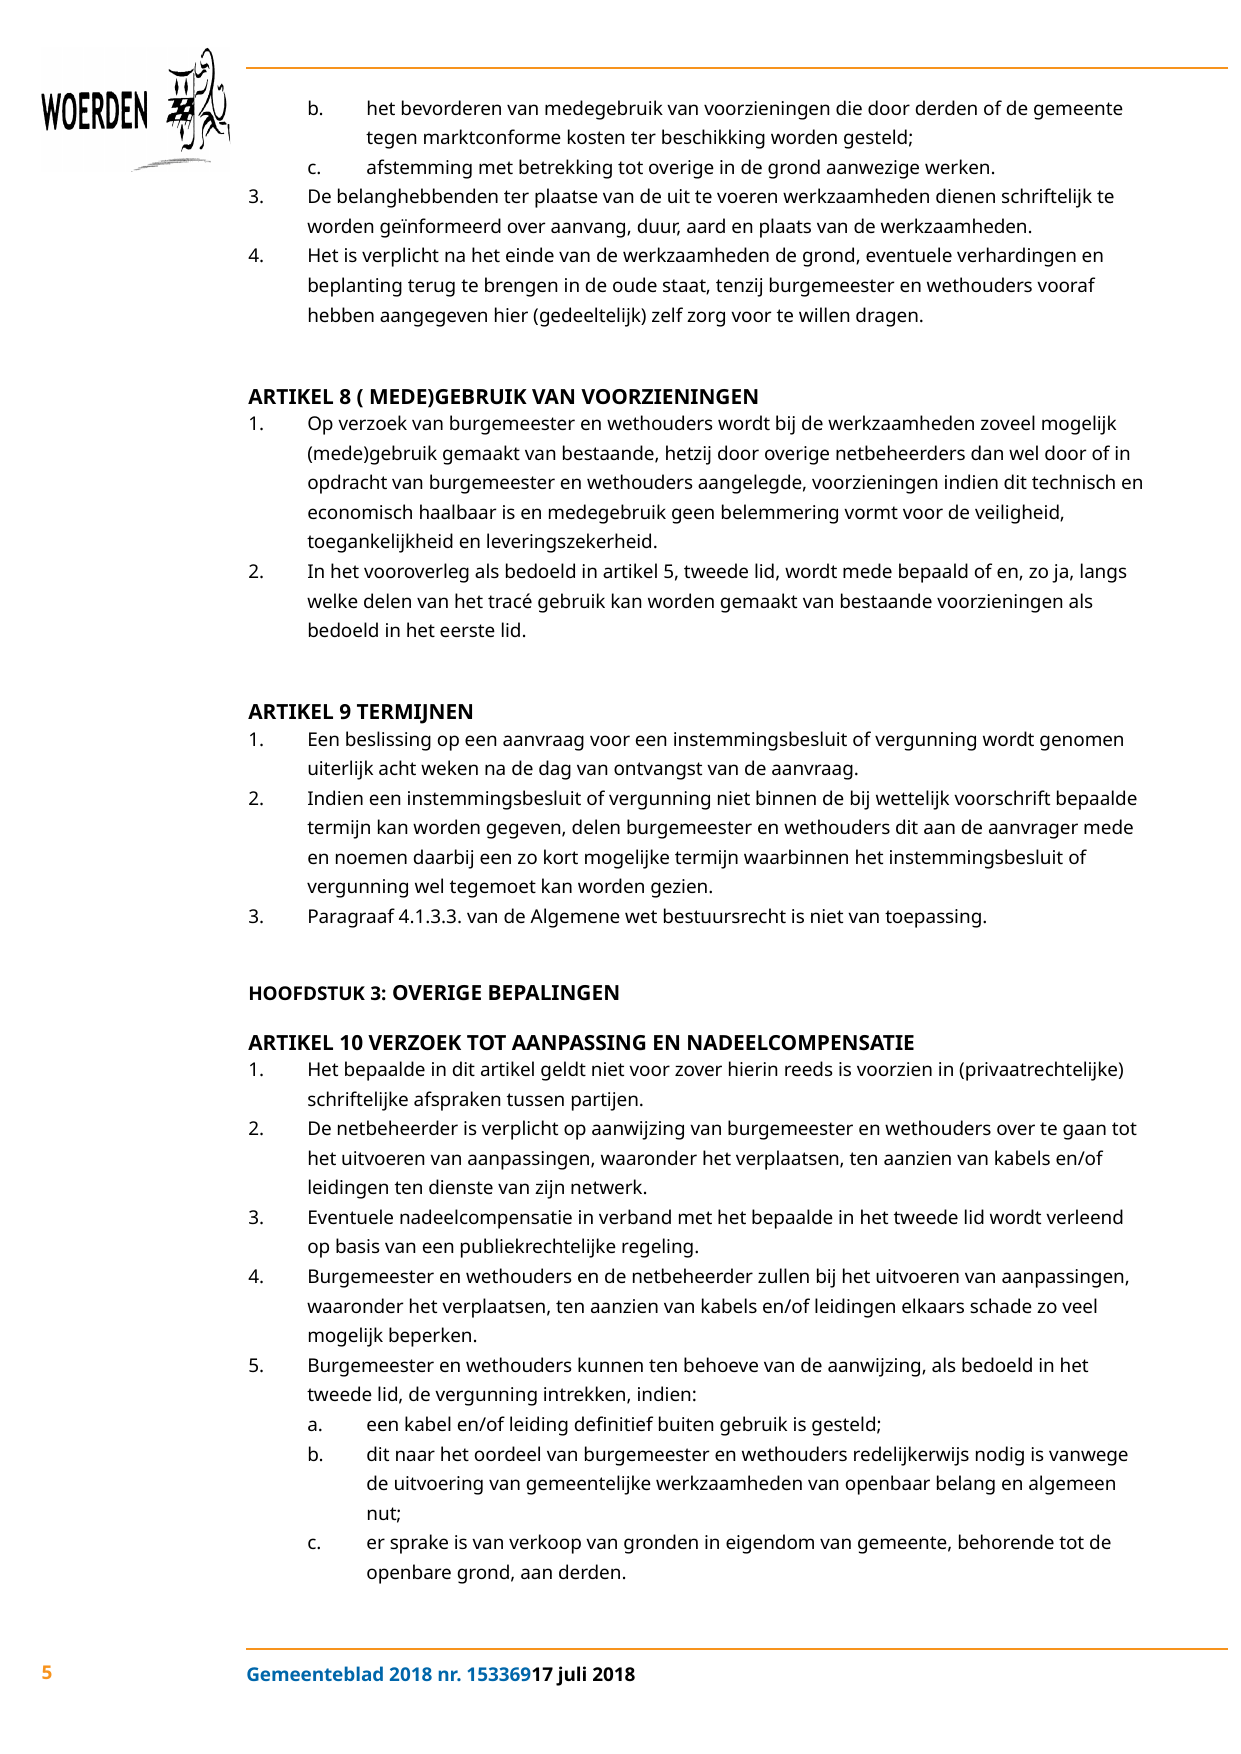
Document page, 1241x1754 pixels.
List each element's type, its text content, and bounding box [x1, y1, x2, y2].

list dit naar het oordeel van burgemeester en wethouders redelijkerwijs nodig is vanwege de uitvoering van gemeentelijke werkzaamheden van openbaar belang en algemeen nut; [307, 1441, 1152, 1526]
list Eventuele nadeelcompensatie in verband met het bepaalde in het tweede lid wordt verleend op basis van een publiekrechtelijke regeling. [248, 1204, 1152, 1259]
list De belanghebbenden ter plaatse van de uit te voeren werkzaamheden dienen schriftelijk te worden geïnformeerd over aanvang, duur, aard en plaats van de werkzaamheden. [248, 183, 1152, 239]
list het bevorderen van medegebruik van voorzieningen die door derden of de gemeente tegen marktconforme kosten ter beschikking worden gesteld; [307, 95, 1152, 150]
text HOOFDSTUK 3: OVERIGE BEPALINGEN [248, 978, 1152, 1007]
list Indien een instemmingsbesluit of vergunning niet binnen de bij wettelijk voorschrift bepaalde termijn kan worden gegeven, delen burgemeester en wethouders dit aan de aanvrager mede en noemen daarbij een zo kort mogelijke termijn waarbinnen het instemmingsbesluit of vergunning wel tegemoet kan worden gezien. [248, 785, 1152, 899]
text ARTIKEL 8 ( MEDE)GEBRUIK VAN VOORZIENINGEN [248, 382, 1152, 410]
list Op verzoek van burgemeester en wethouders wordt bij de werkzaamheden zoveel mogelijk (mede)gebruik gemaakt van bestaande, hetzij door overige netbeheerders dan wel door of in opdracht van burgemeester en wethouders aangelegde, voorzieningen indien dit technisch en economisch haalbaar is en medegebruik geen belemmering vormt voor de veiligheid, toegankelijkheid en leveringszekerheid. [248, 410, 1152, 554]
list Het bepaalde in dit artikel geldt niet voor zover hierin reeds is voorzien in (privaatrechtelijke) schriftelijke afspraken tussen partijen. [248, 1056, 1152, 1112]
text ARTIKEL 9 TERMIJNEN [248, 697, 1152, 726]
list er sprake is van verkoop van gronden in eigendom van gemeente, behorende tot de openbare grond, aan derden. [307, 1529, 1152, 1585]
list In het vooroverleg als bedoeld in artikel 5, tweede lid, wordt mede bepaald of en, zo ja, langs welke delen van het tracé gebruik kan worden gemaakt van bestaande voorzieningen als bedoeld in het eerste lid. [248, 558, 1152, 643]
picture [41, 47, 231, 172]
list Een beslissing op een aanvraag voor een instemmingsbesluit of vergunning wordt genomen uiterlijk acht weken na de dag van ontvangst van de aanvraag. [248, 726, 1152, 781]
list Paragraaf 4.1.3.3. van de Algemene wet bestuursrecht is niet van toepassing. [248, 903, 1152, 929]
list Burgemeester en wethouders kunnen ten behoeve van de aanwijzing, als bedoeld in het tweede lid, de vergunning intrekken, indien: [248, 1352, 1152, 1407]
list Burgemeester en wethouders en de netbeheerder zullen bij het uitvoeren van aanpassingen, waaronder het verplaatsen, ten aanzien van kabels en/of leidingen elkaars schade zo veel mogelijk beperken. [248, 1263, 1152, 1348]
list afstemming met betrekking tot overige in de grond aanwezige werken. [307, 154, 1152, 180]
list Het is verplicht na het einde van de werkzaamheden de grond, eventuele verhardingen en beplanting terug te brengen in de oude staat, tenzij burgemeester en wethouders vooraf hebben aangegeven hier (gedeeltelijk) zelf zorg voor te willen dragen. [248, 243, 1152, 328]
list De netbeheerder is verplicht op aanwijzing van burgemeester en wethouders over te gaan tot het uitvoeren van aanpassingen, waaronder het verplaatsen, ten aanzien van kabels en/of leidingen ten dienste van zijn netwerk. [248, 1115, 1152, 1200]
text ARTIKEL 10 VERZOEK TOT AANPASSING EN NADEELCOMPENSATIE [248, 1028, 1152, 1056]
list een kabel en/of leiding definitief buiten gebruik is gesteld; [307, 1411, 1152, 1437]
